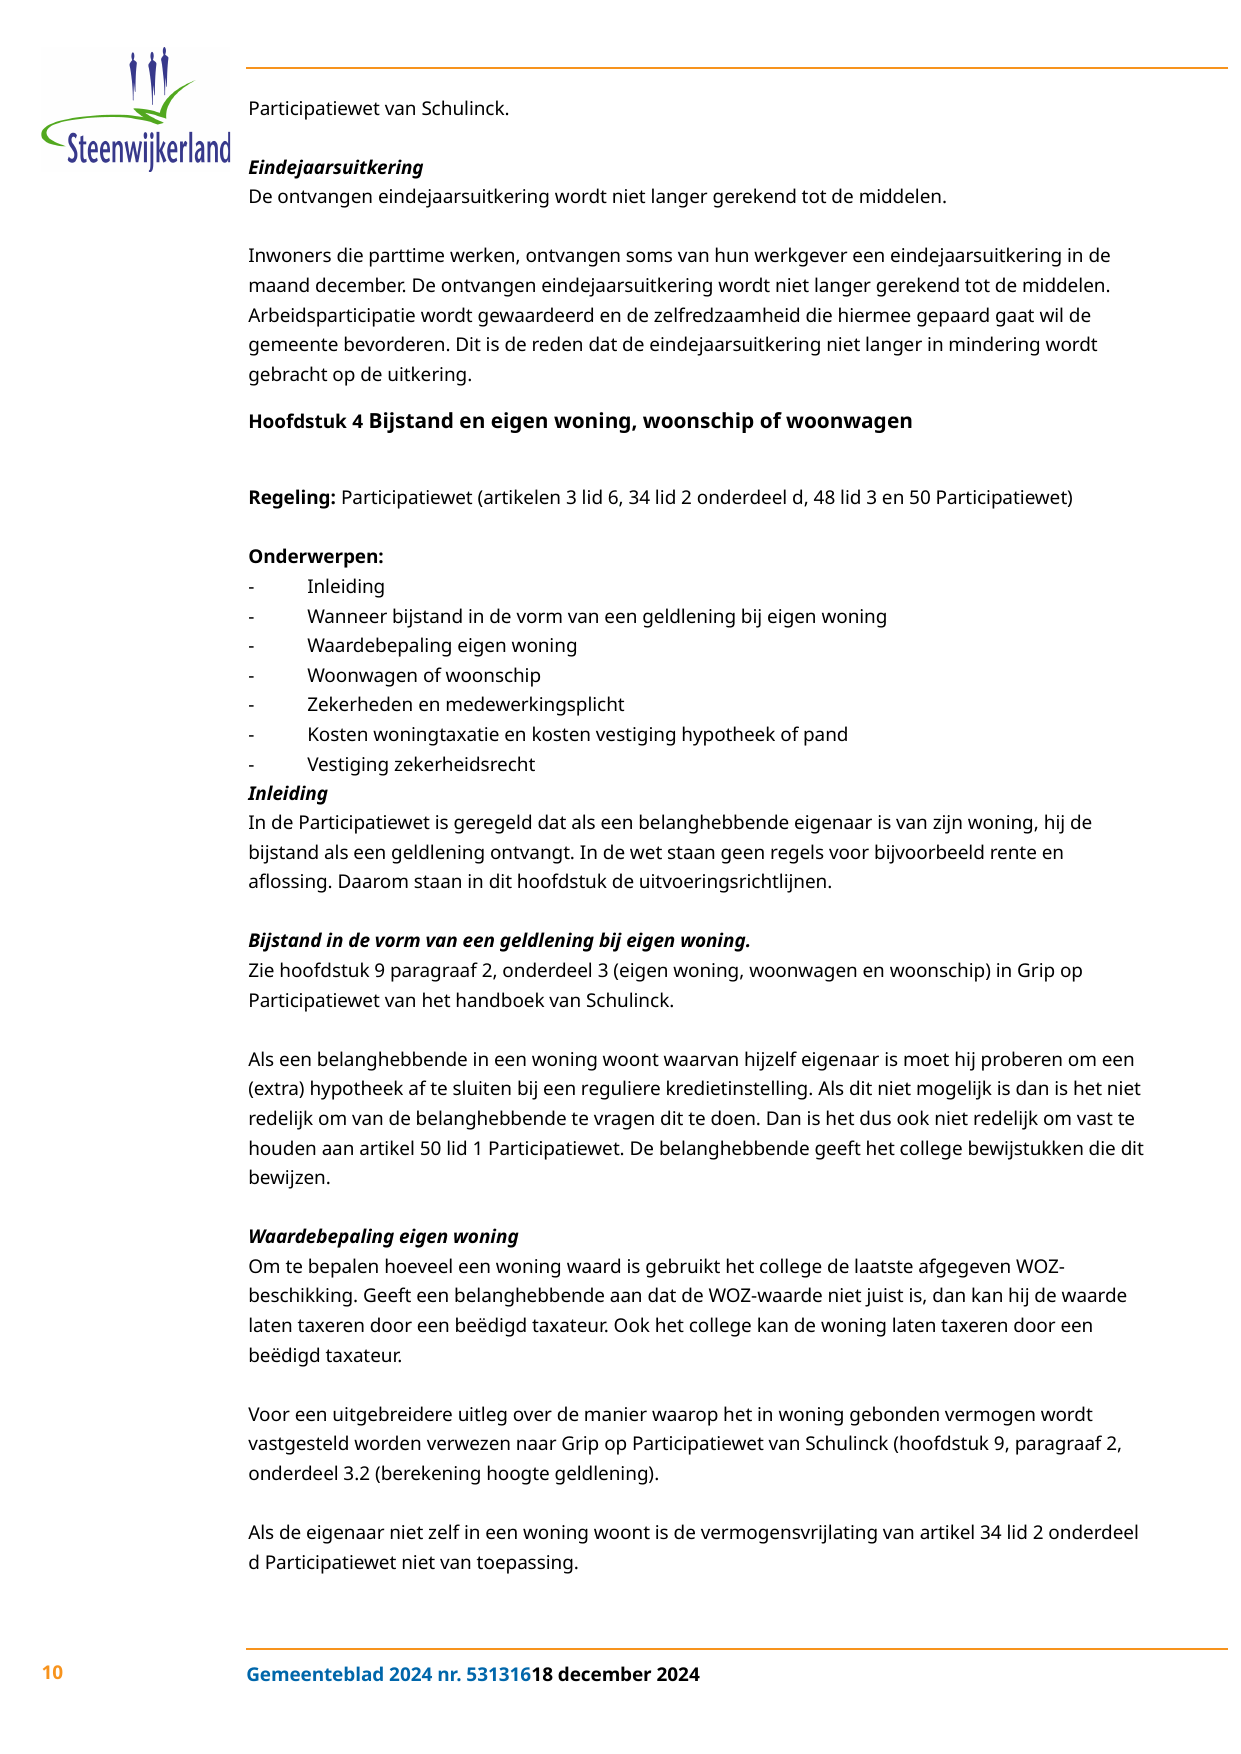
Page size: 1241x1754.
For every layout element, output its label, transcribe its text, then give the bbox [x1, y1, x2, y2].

text Als de eigenaar niet zelf in een woning woont is de vermogensvrijlating van artikel 34 lid 2 onderdeel d Participatiewet niet van toepassing. [248, 1519, 1152, 1574]
text Als een belanghebbende in een woning woont waarvan hijzelf eigenaar is moet hij proberen om een (extra) hypotheek af te sluiten bij een reguliere kredietinstelling. Als dit niet mogelijk is dan is het niet redelijk om van de belanghebbende te vragen dit te doen. Dan is het dus ook niet redelijk om vast te houden aan artikel 50 lid 1 Participatiewet. De belanghebbende geeft het college bewijstukken die dit bewijzen. [248, 1046, 1152, 1190]
text In de Participatiewet is geregeld dat als een belanghebbende eigenaar is van zijn woning, hij de bijstand als een geldlening ontvangt. In de wet staan geen regels voor bijvoorbeeld rente en aflossing. Daarom staan in dit hoofdstuk de uitvoeringsrichtlijnen. [248, 809, 1152, 894]
text Inwoners die parttime werken, ontvangen soms van hun werkgever een eindejaarsuitkering in de maand december. De ontvangen eindejaarsuitkering wordt niet langer gerekend tot de middelen. Arbeidsparticipatie wordt gewaardeerd en de zelfredzaamheid die hiermee gepaard gaat wil de gemeente bevorderen. Dit is de reden dat de eindejaarsuitkering niet langer in mindering wordt gebracht op de uitkering. [248, 243, 1152, 387]
picture [41, 47, 231, 172]
text Participatiewet van Schulinck. [248, 95, 1152, 121]
text Om te bepalen hoeveel een woning waard is gebruikt het college de laatste afgegeven WOZ-beschikking. Geeft een belanghebbende aan dat de WOZ-waarde niet juist is, dan kan hij de waarde laten taxeren door een beëdigd taxateur. Ook het college kan de woning laten taxeren door een beëdigd taxateur. [248, 1253, 1152, 1367]
text Zie hoofdstuk 9 paragraaf 2, onderdeel 3 (eigen woning, woonwagen en woonschip) in Grip op Participatiewet van het handboek van Schulinck. [248, 957, 1152, 1012]
text Waardebepaling eigen woning [248, 1223, 1152, 1249]
text Eindejaarsuitkering [248, 154, 1152, 180]
table_header Regeling: Participatiewet (artikelen 3 lid 6, 34 lid 2 onderdeel d, 48 lid 3 en 50 Participatiewet) Onderwerpen: Inleiding Wanneer bijstand in de vorm van een geldlening bij eigen woning Waardebepaling eigen woning Woonwagen of woonschip Zekerheden en medewerkingsplicht Kosten woningtaxatie en kosten vestiging hypotheek of pand Vestiging zekerheidsrecht [248, 485, 1152, 776]
text De ontvangen eindejaarsuitkering wordt niet langer gerekend tot de middelen. [248, 183, 1152, 209]
text Voor een uitgebreidere uitleg over de manier waarop het in woning gebonden vermogen wordt vastgesteld worden verwezen naar Grip op Participatiewet van Schulinck (hoofdstuk 9, paragraaf 2, onderdeel 3.2 (berekening hoogte geldlening). [248, 1401, 1152, 1486]
text Hoofdstuk 4 Bijstand en eigen woning, woonschip of woonwagen [248, 407, 1152, 435]
text Bijstand in de vorm van een geldlening bij eigen woning. [248, 928, 1152, 953]
text Inleiding [248, 780, 1152, 805]
